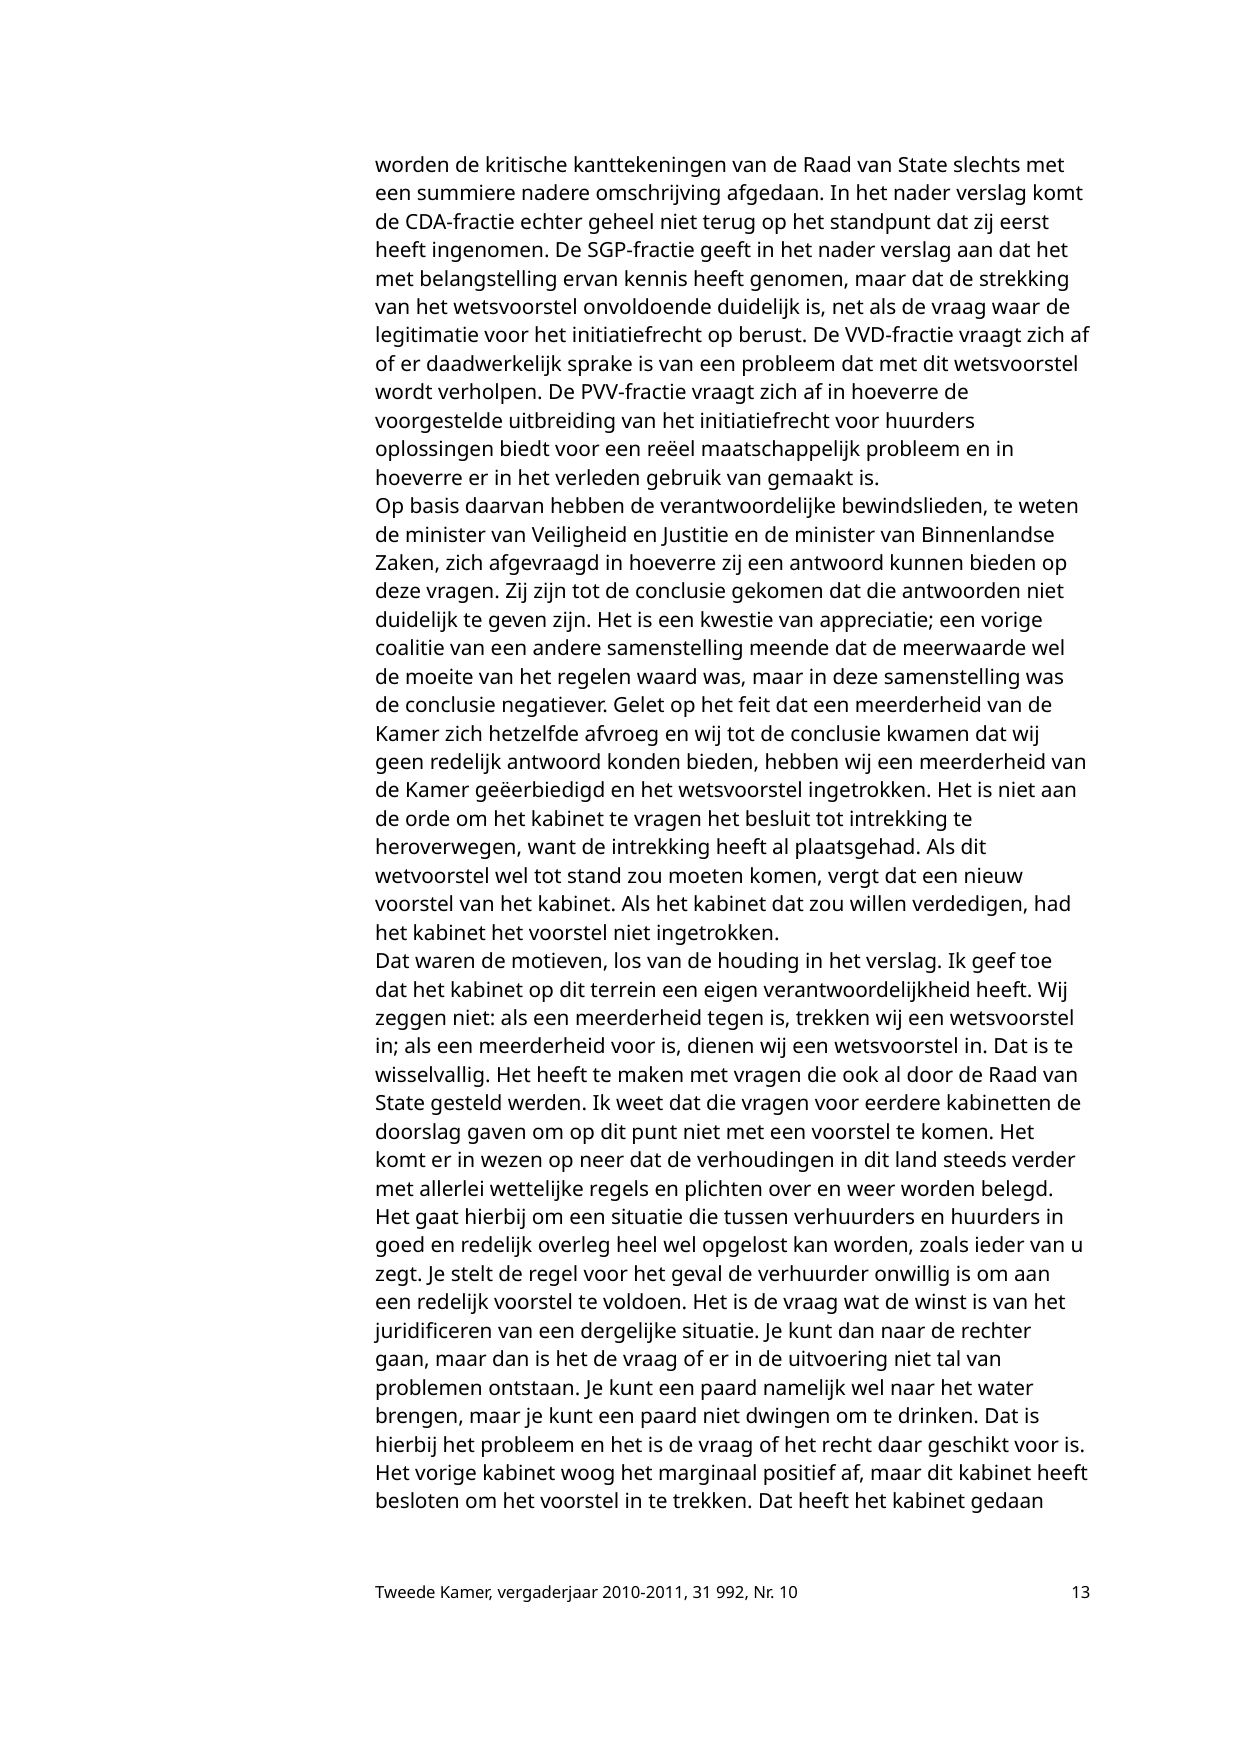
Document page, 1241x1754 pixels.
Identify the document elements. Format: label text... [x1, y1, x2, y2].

text Dat waren de motieven, los van de houding in het verslag. Ik geef toe dat het kabinet op dit terrein een eigen verantwoordelijkheid heeft. Wij zeggen niet: als een meerderheid tegen is, trekken wij een wetsvoorstel in; als een meerderheid voor is, dienen wij een wetsvoorstel in. Dat is te wisselvallig. Het heeft te maken met vragen die ook al door de Raad van State gesteld werden. Ik weet dat die vragen voor eerdere kabinetten de doorslag gaven om op dit punt niet met een voorstel te komen. Het komt er in wezen op neer dat de verhoudingen in dit land steeds verder met allerlei wettelijke regels en plichten over en weer worden belegd. Het gaat hierbij om een situatie die tussen verhuurders en huurders in goed en redelijk overleg heel wel opgelost kan worden, zoals ieder van u zegt. Je stelt de regel voor het geval de verhuurder onwillig is om aan een redelijk voorstel te voldoen. Het is de vraag wat de winst is van het juridificeren van een dergelijke situatie. Je kunt dan naar de rechter gaan, maar dan is het de vraag of er in de uitvoering niet tal van problemen ontstaan. Je kunt een paard namelijk wel naar het water brengen, maar je kunt een paard niet dwingen om te drinken. Dat is hierbij het probleem en het is de vraag of het recht daar geschikt voor is. [375, 946, 1090, 1458]
text worden de kritische kanttekeningen van de Raad van State slechts met een summiere nadere omschrijving afgedaan. In het nader verslag komt de CDA-fractie echter geheel niet terug op het standpunt dat zij eerst heeft ingenomen. De SGP-fractie geeft in het nader verslag aan dat het met belangstelling ervan kennis heeft genomen, maar dat de strekking van het wetsvoorstel onvoldoende duidelijk is, net als de vraag waar de legitimatie voor het initiatiefrecht op berust. De VVD-fractie vraagt zich af of er daadwerkelijk sprake is van een probleem dat met dit wetsvoorstel wordt verholpen. De PVV-fractie vraagt zich af in hoeverre de voorgestelde uitbreiding van het initiatiefrecht voor huurders oplossingen biedt voor een reëel maatschappelijk probleem en in hoeverre er in het verleden gebruik van gemaakt is. [375, 150, 1090, 491]
text Op basis daarvan hebben de verantwoordelijke bewindslieden, te weten de minister van Veiligheid en Justitie en de minister van Binnenlandse Zaken, zich afgevraagd in hoeverre zij een antwoord kunnen bieden op deze vragen. Zij zijn tot de conclusie gekomen dat die antwoorden niet duidelijk te geven zijn. Het is een kwestie van appreciatie; een vorige coalitie van een andere samenstelling meende dat de meerwaarde wel de moeite van het regelen waard was, maar in deze samenstelling was de conclusie negatiever. Gelet op het feit dat een meerderheid van de Kamer zich hetzelfde afvroeg en wij tot de conclusie kwamen dat wij geen redelijk antwoord konden bieden, hebben wij een meerderheid van de Kamer geëerbiedigd en het wetsvoorstel ingetrokken. Het is niet aan de orde om het kabinet te vragen het besluit tot intrekking te heroverwegen, want de intrekking heeft al plaatsgehad. Als dit wetvoorstel wel tot stand zou moeten komen, vergt dat een nieuw voorstel van het kabinet. Als het kabinet dat zou willen verdedigen, had het kabinet het voorstel niet ingetrokken. [375, 491, 1090, 946]
text Het vorige kabinet woog het marginaal positief af, maar dit kabinet heeft besloten om het voorstel in te trekken. Dat heeft het kabinet gedaan [375, 1458, 1090, 1515]
